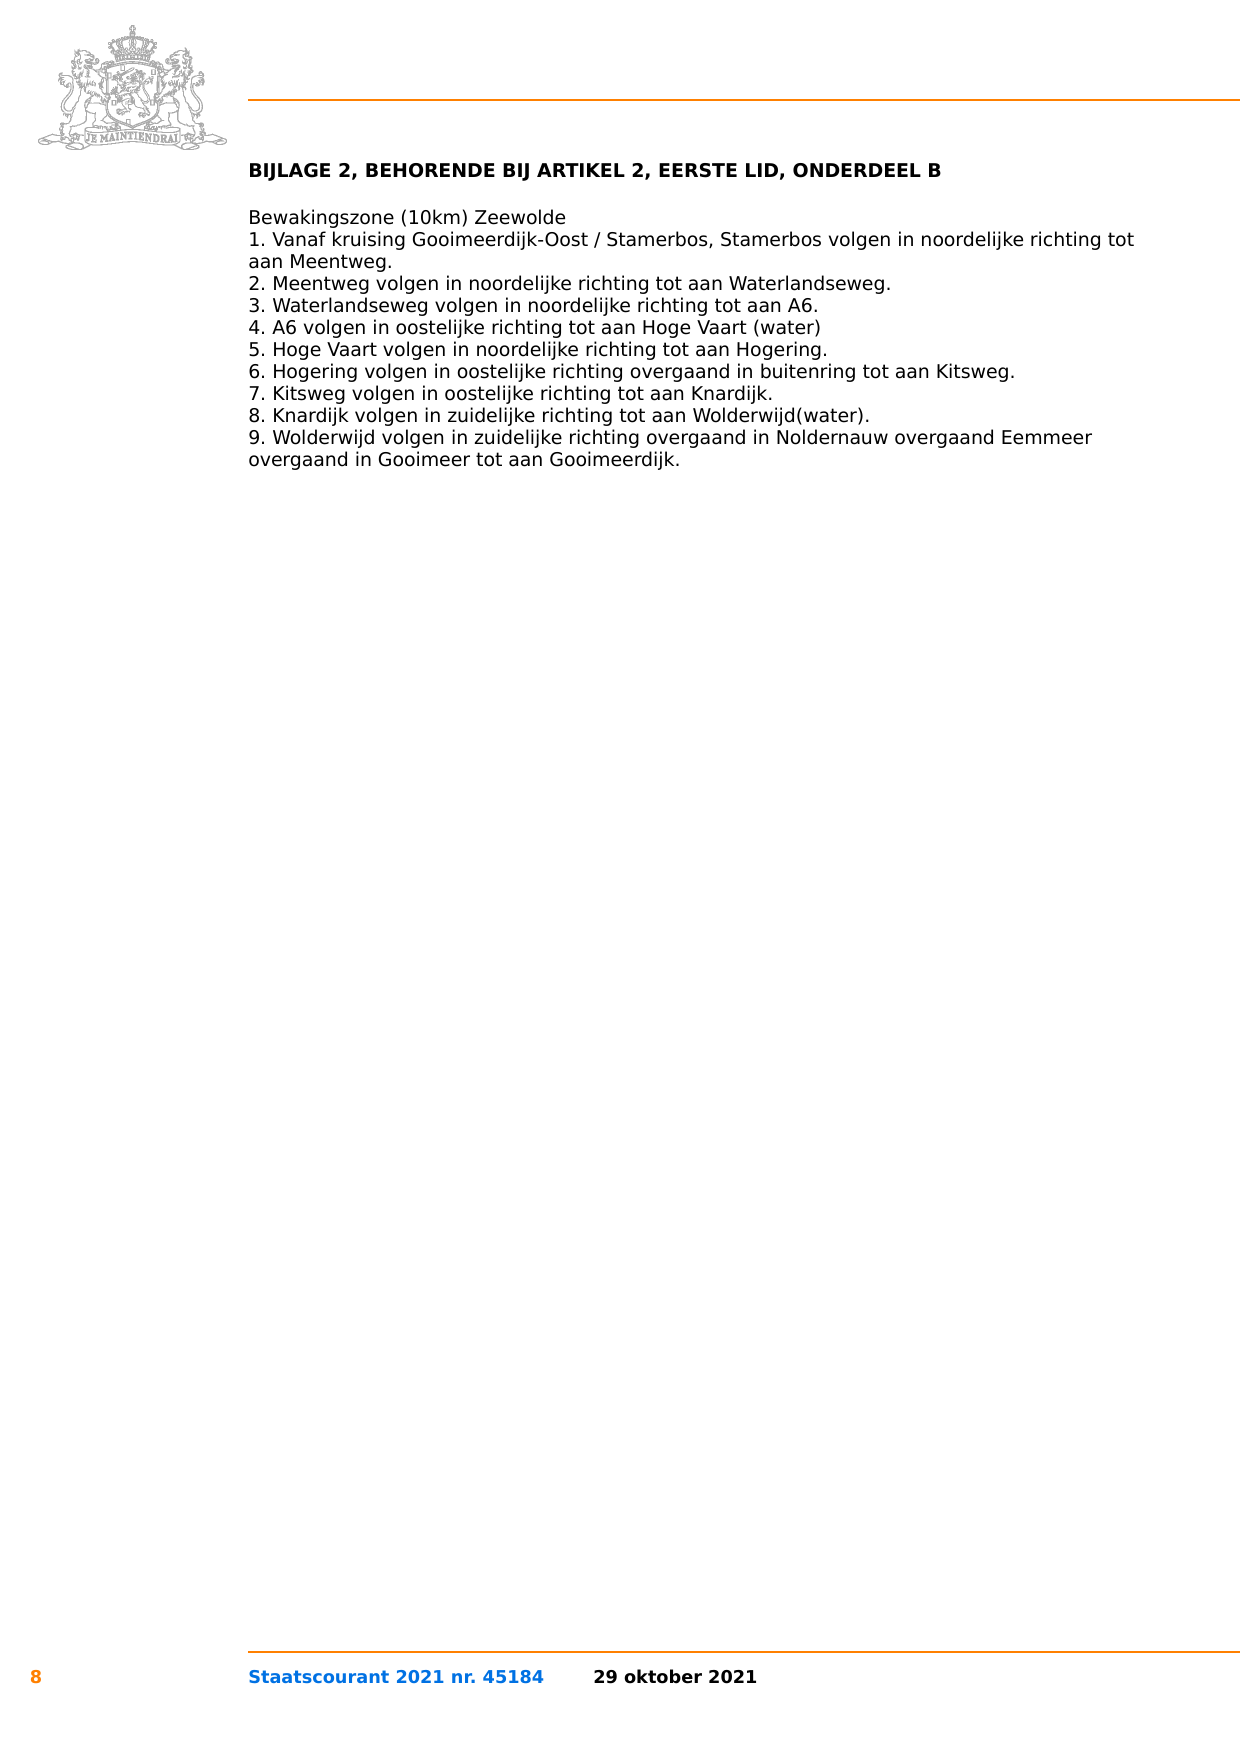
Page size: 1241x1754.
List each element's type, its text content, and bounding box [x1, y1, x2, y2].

text 2. Meentweg volgen in noordelijke richting tot aan Waterlandseweg. [248, 273, 1163, 295]
text 4. A6 volgen in oostelijke richting tot aan Hoge Vaart (water) [248, 317, 1163, 339]
text 9. Wolderwijd volgen in zuidelijke richting overgaand in Noldernauw overgaand Eemmeer overgaand in Gooimeer tot aan Gooimeerdijk. [248, 427, 1163, 471]
text 7. Kitsweg volgen in oostelijke richting tot aan Knardijk. [248, 383, 1163, 405]
text Bewakingszone (10km) Zeewolde [248, 207, 1163, 229]
text 8. Knardijk volgen in zuidelijke richting tot aan Wolderwijd(water). [248, 405, 1163, 427]
text 3. Waterlandseweg volgen in noordelijke richting tot aan A6. [248, 295, 1163, 317]
text 6. Hogering volgen in oostelijke richting overgaand in buitenring tot aan Kitsweg. [248, 361, 1163, 383]
picture [38, 25, 227, 150]
text 5. Hoge Vaart volgen in noordelijke richting tot aan Hogering. [248, 339, 1163, 361]
subtitle BIJLAGE 2, BEHORENDE BIJ ARTIKEL 2, EERSTE LID, ONDERDEEL B [248, 160, 1163, 182]
text 1. Vanaf kruising Gooimeerdijk-Oost / Stamerbos, Stamerbos volgen in noordelijke richting tot aan Meentweg. [248, 229, 1163, 273]
